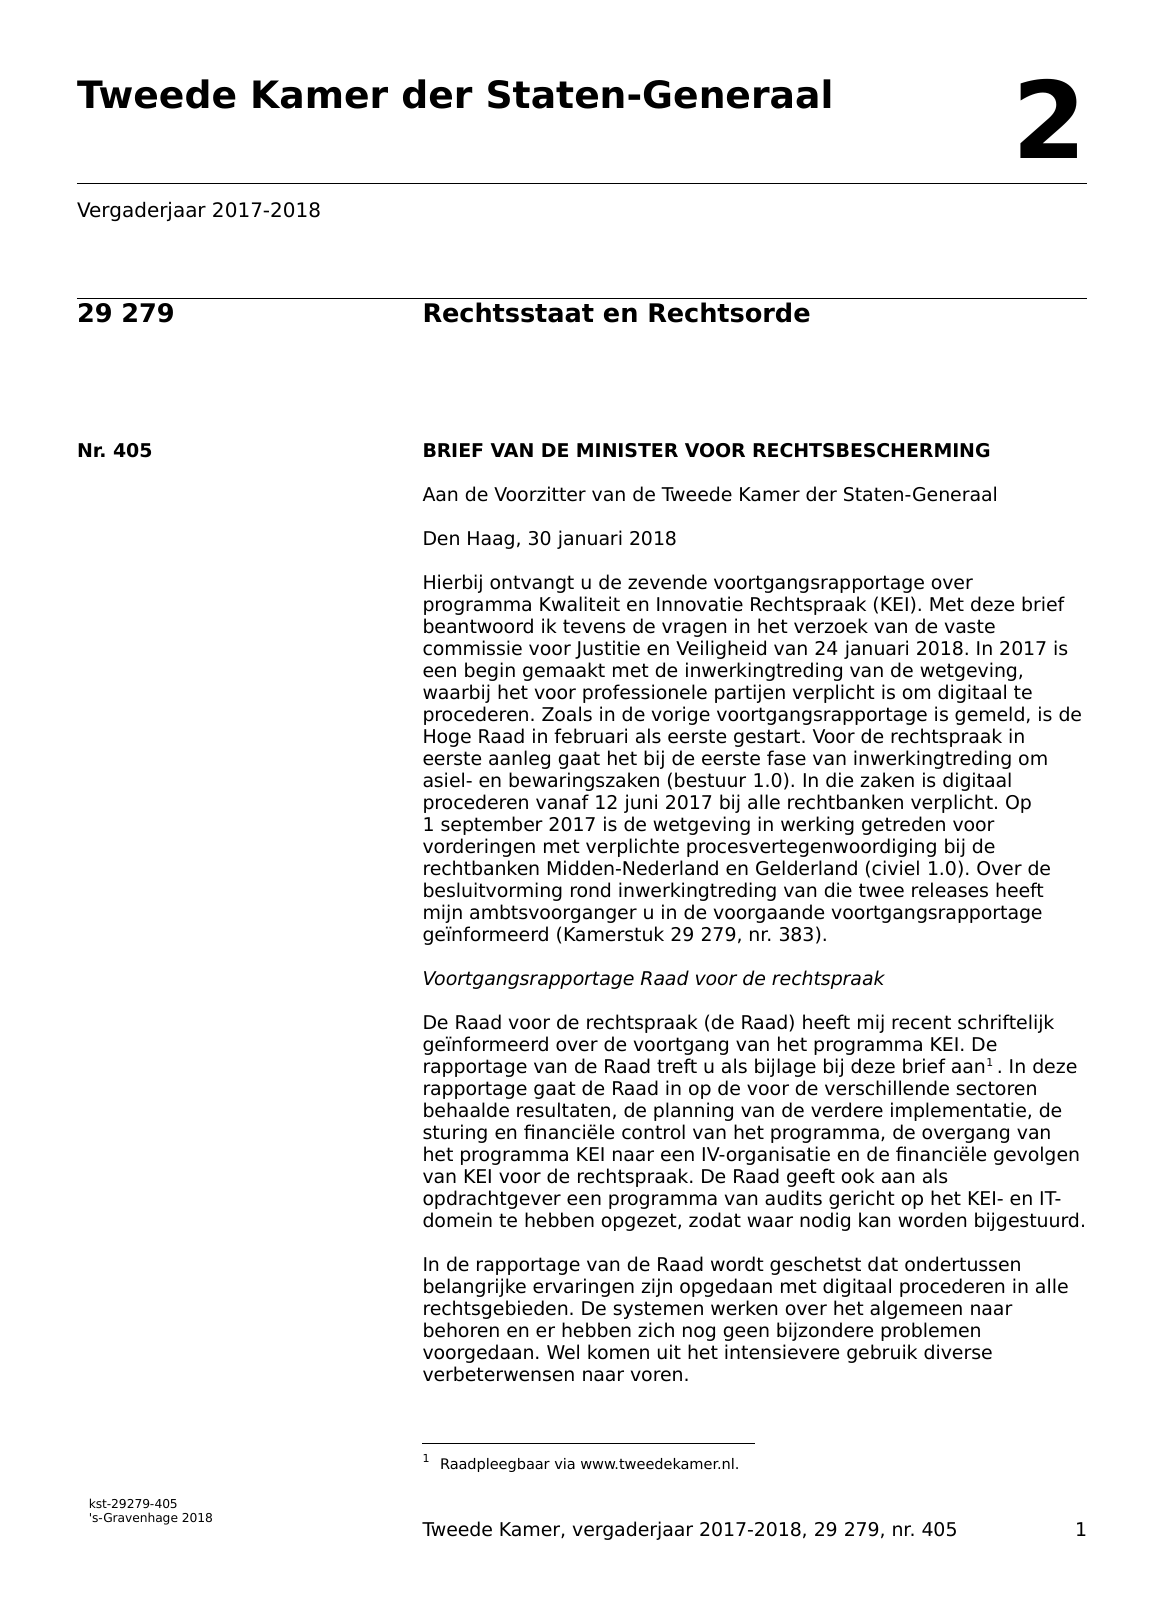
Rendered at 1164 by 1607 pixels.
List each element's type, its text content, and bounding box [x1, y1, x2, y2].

text Raadpleegbaar via www.tweedekamer.nl. [422, 1452, 1087, 1474]
subtitle 29 279 Rechtsstaat en Rechtsorde [77, 299, 1087, 329]
table_cell Vergaderjaar 2017-2018 [77, 184, 1087, 298]
text De Raad voor de rechtspraak (de Raad) heeft mij recent schriftelijk geïnformeerd over de voortgang van het programma KEI. De rapportage van de Raad treft u als bijlage bij deze brief aan. In deze rapportage gaat de Raad in op de voor de verschillende sectoren behaalde resultaten, de planning van de verdere implementatie, de sturing en financiële control van het programma, de overgang van het programma KEI naar een IV-organisatie en de financiële gevolgen van KEI voor de rechtspraak. De Raad geeft ook aan als opdrachtgever een programma van audits gericht op het KEI- en IT-domein te hebben opgezet, zodat waar nodig kan worden bijgestuurd. [422, 1012, 1087, 1232]
text kst-29279-405 [88, 1497, 323, 1511]
table_header 2 [886, 59, 1087, 183]
text In de rapportage van de Raad wordt geschetst dat ondertussen belangrijke ervaringen zijn opgedaan met digitaal procederen in alle rechtsgebieden. De systemen werken over het algemeen naar behoren en er hebben zich nog geen bijzondere problemen voorgedaan. Wel komen uit het intensievere gebruik diverse verbeterwensen naar voren. [422, 1254, 1087, 1386]
text 's-Gravenhage 2018 [88, 1511, 323, 1525]
subtitle Voortgangsrapportage Raad voor de rechtspraak [422, 968, 1087, 990]
text Aan de Voorzitter van de Tweede Kamer der Staten-Generaal [422, 484, 1087, 506]
text Hierbij ontvangt u de zevende voortgangsrapportage over programma Kwaliteit en Innovatie Rechtspraak (KEI). Met deze brief beantwoord ik tevens de vragen in het verzoek van de vaste commissie voor Justitie en Veiligheid van 24 januari 2018. In 2017 is een begin gemaakt met de inwerkingtreding van de wetgeving, waarbij het voor professionele partijen verplicht is om digitaal te procederen. Zoals in de vorige voortgangsrapportage is gemeld, is de Hoge Raad in februari als eerste gestart. Voor de rechtspraak in eerste aanleg gaat het bij de eerste fase van inwerkingtreding om asiel- en bewaringszaken (bestuur 1.0). In die zaken is digitaal procederen vanaf 12 juni 2017 bij alle rechtbanken verplicht. Op 1 september 2017 is de wetgeving in werking getreden voor vorderingen met verplichte procesvertegenwoordiging bij de rechtbanken Midden-Nederland en Gelderland (civiel 1.0). Over de besluitvorming rond inwerkingtreding van die twee releases heeft mijn ambtsvoorganger u in de voorgaande voortgangsrapportage geïnformeerd (Kamerstuk 29 279, nr. 383). [422, 572, 1087, 946]
subtitle Nr. 405 BRIEF VAN DE MINISTER VOOR RECHTSBESCHERMING [77, 440, 1087, 462]
table_header Tweede Kamer der Staten-Generaal [77, 59, 886, 183]
text Den Haag, 30 januari 2018 [422, 528, 1087, 550]
